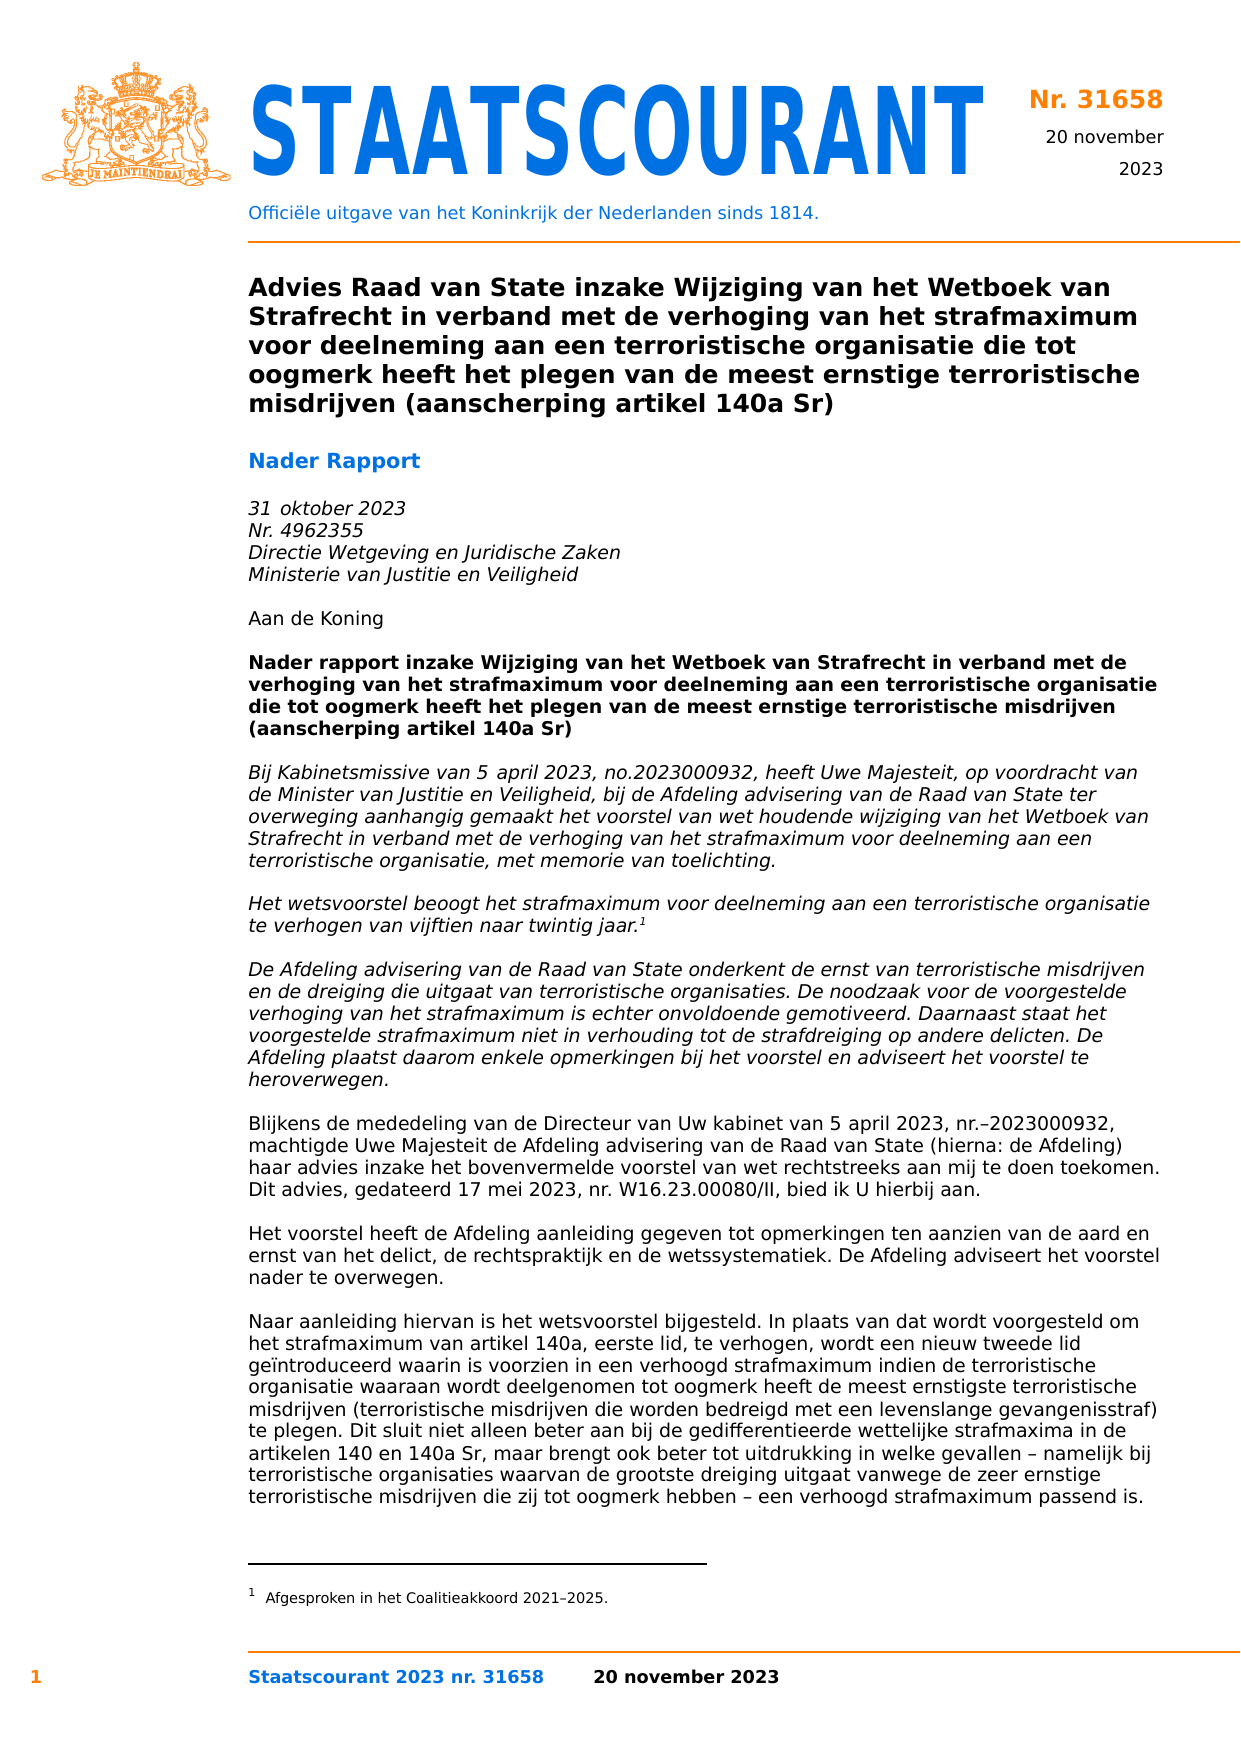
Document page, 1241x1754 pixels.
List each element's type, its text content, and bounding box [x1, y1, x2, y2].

picture [41, 62, 231, 186]
text Het voorstel heeft de Afdeling aanleiding gegeven tot opmerkingen ten aanzien van de aard en ernst van het delict, de rechtspraktijk en de wetssystematiek. De Afdeling adviseert het voorstel nader te overwegen. [248, 1223, 1163, 1289]
subtitle Advies Raad van State inzake Wijziging van het Wetboek van Strafrecht in verband met de verhoging van het strafmaximum voor deelneming aan een terroristische organisatie die tot oogmerk heeft het plegen van de meest ernstige terroristische misdrijven (aanscherping artikel 140a Sr) [248, 273, 1163, 419]
text Bij Kabinetsmissive van 5 april 2023, no.2023000932, heeft Uwe Majesteit, op voordracht van de Minister van Justitie en Veiligheid, bij de Afdeling advisering van de Raad van State ter overweging aanhangig gemaakt het voorstel van wet houdende wijziging van het Wetboek van Strafrecht in verband met de verhoging van het strafmaximum voor deelneming aan een terroristische organisatie, met memorie van toelichting. [248, 762, 1163, 871]
table_cell 20 november [998, 121, 1240, 153]
table_cell Officiële uitgave van het Koninkrijk der Nederlanden sinds 1814. [248, 203, 1240, 241]
text Het wetsvoorstel beoogt het strafmaximum voor deelneming aan een terroristische organisatie te verhogen van vijftien naar twintig jaar. [248, 893, 1163, 937]
table_cell 2023 [998, 153, 1240, 203]
table_header [25, 62, 248, 241]
text Naar aanleiding hiervan is het wetsvoorstel bijgesteld. In plaats van dat wordt voorgesteld om het strafmaximum van artikel 140a, eerste lid, te verhogen, wordt een nieuw tweede lid geïntroduceerd waarin is voorzien in een verhoogd strafmaximum indien de terroristische organisatie waaraan wordt deelgenomen tot oogmerk heeft de meest ernstigste terroristische misdrijven (terroristische misdrijven die worden bedreigd met een levenslange gevangenisstraf) te plegen. Dit sluit niet alleen beter aan bij de gedifferentieerde wettelijke strafmaxima in de artikelen 140 en 140a Sr, maar brengt ook beter tot uitdrukking in welke gevallen – namelijk bij terroristische organisaties waarvan de grootste dreiging uitgaat vanwege de zeer ernstige terroristische misdrijven die zij tot oogmerk hebben – een verhoogd strafmaximum passend is. [248, 1311, 1163, 1508]
subtitle Nader Rapport [248, 449, 1163, 473]
text Directie Wetgeving en Juridische Zaken [248, 542, 1163, 564]
text 31 oktober 2023 [248, 498, 1163, 520]
table_header STAATSCOURANT [248, 62, 998, 203]
text Nr. 4962355 [248, 520, 1163, 542]
table_header Nr. 31658 [998, 62, 1240, 121]
text Blijkens de mededeling van de Directeur van Uw kabinet van 5 april 2023, nr.–2023000932, machtigde Uwe Majesteit de Afdeling advisering van de Raad van State (hierna: de Afdeling) haar advies inzake het bovenvermelde voorstel van wet rechtstreeks aan mij te doen toekomen. Dit advies, gedateerd 17 mei 2023, nr. W16.23.00080/II, bied ik U hierbij aan. [248, 1113, 1163, 1201]
text Ministerie van Justitie en Veiligheid [248, 564, 1163, 586]
text Aan de Koning [248, 608, 1163, 630]
text Afgesproken in het Coalitieakkoord 2021–2025. [248, 1586, 1163, 1608]
text De Afdeling advisering van de Raad van State onderkent de ernst van terroristische misdrijven en de dreiging die uitgaat van terroristische organisaties. De noodzaak voor de voorgestelde verhoging van het strafmaximum is echter onvoldoende gemotiveerd. Daarnaast staat het voorgestelde strafmaximum niet in verhouding tot de strafdreiging op andere delicten. De Afdeling plaatst daarom enkele opmerkingen bij het voorstel en adviseert het voorstel te heroverwegen. [248, 959, 1163, 1091]
text Nader rapport inzake Wijziging van het Wetboek van Strafrecht in verband met de verhoging van het strafmaximum voor deelneming aan een terroristische organisatie die tot oogmerk heeft het plegen van de meest ernstige terroristische misdrijven (aanscherping artikel 140a Sr) [248, 652, 1163, 740]
